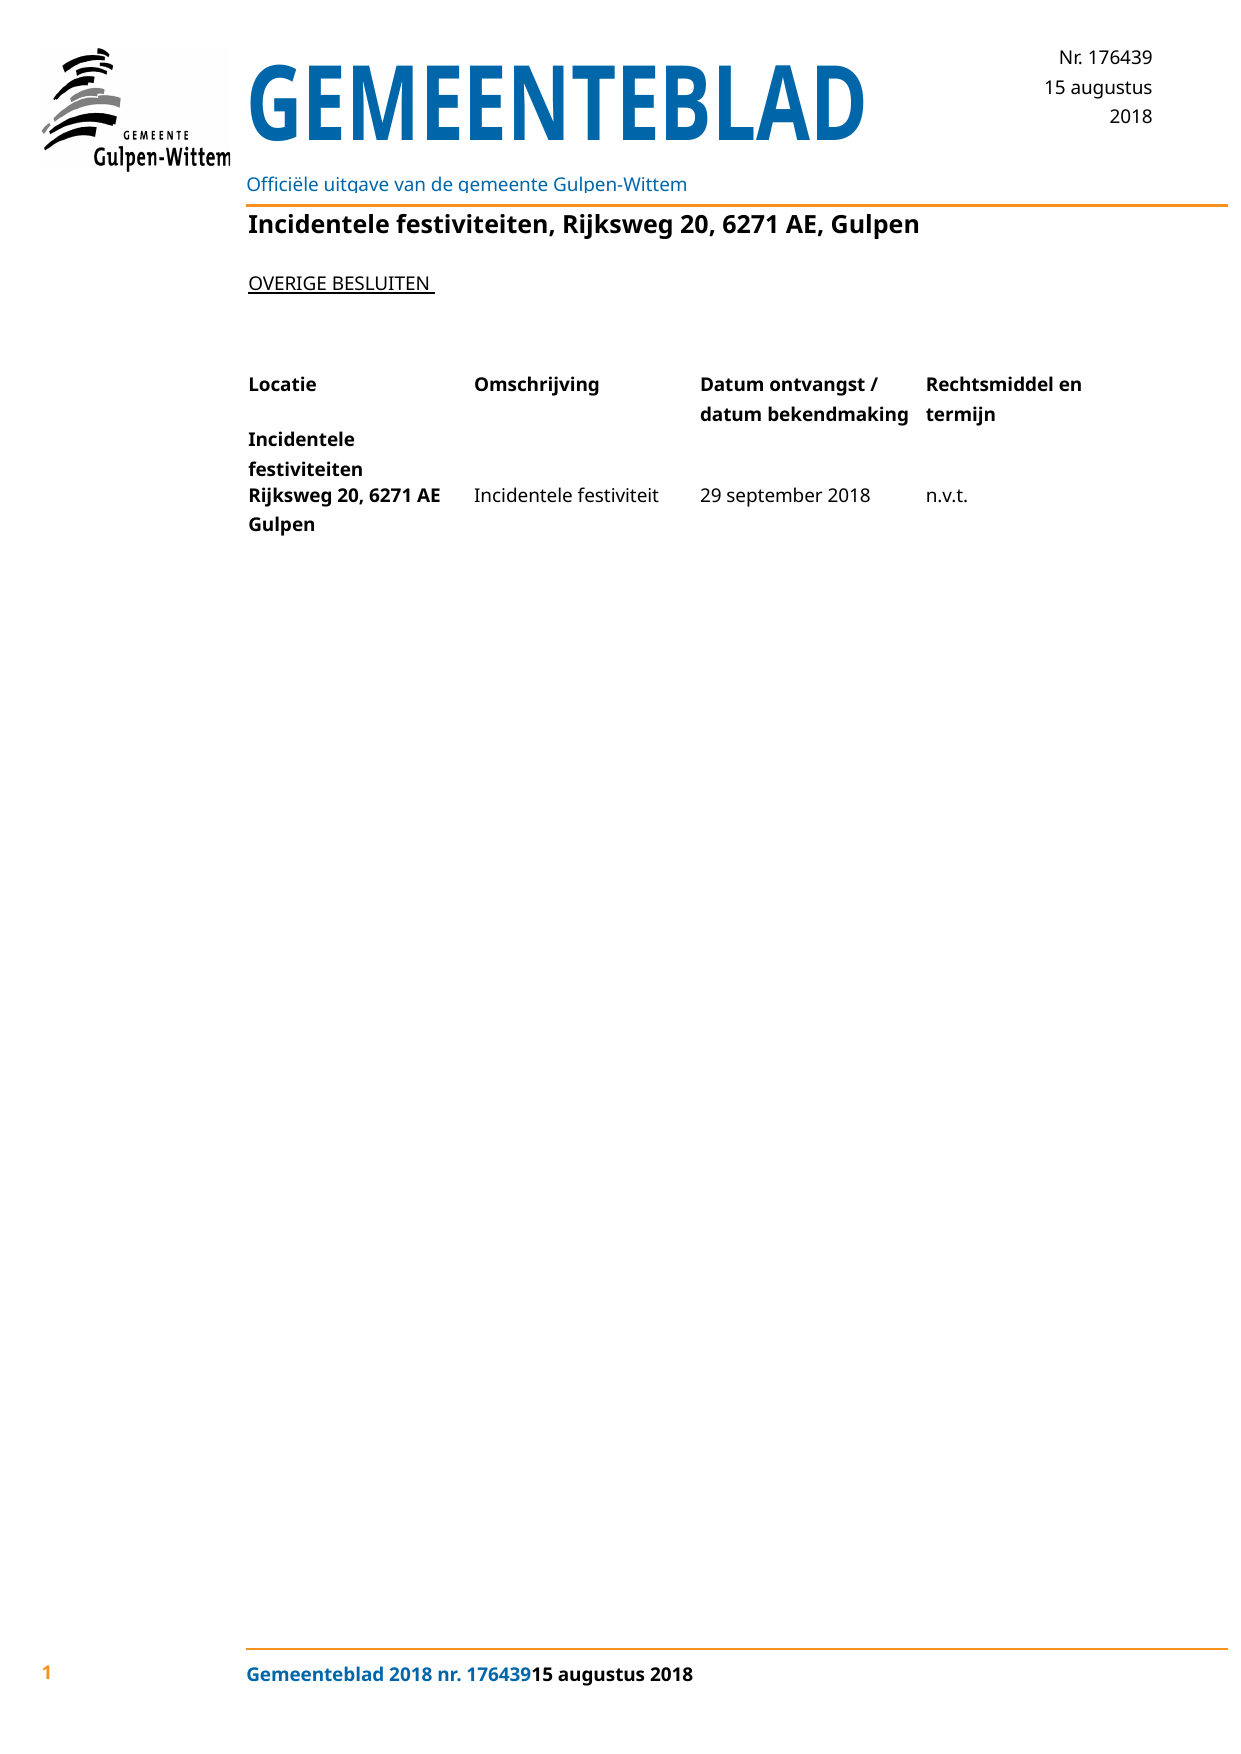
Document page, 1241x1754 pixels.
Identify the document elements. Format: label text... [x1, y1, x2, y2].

table_cell Incidentele festiviteiten [248, 427, 474, 482]
picture [41, 47, 231, 172]
table_header Locatie [248, 371, 474, 427]
table_cell [474, 427, 700, 482]
table_cell Incidentele festiviteit [474, 482, 700, 537]
table_cell Rijksweg 20, 6271 AE Gulpen [248, 482, 474, 537]
table_header Rechtsmiddel en termijn [926, 371, 1152, 427]
table_cell [926, 427, 1152, 482]
table_cell n.v.t. [926, 482, 1152, 537]
table_cell [700, 427, 926, 482]
table_cell 29 september 2018 [700, 482, 926, 537]
table_header Omschrijving [474, 371, 700, 427]
text Incidentele festiviteiten, Rijksweg 20, 6271 AE, Gulpen [248, 207, 1152, 241]
table_header Datum ontvangst / datum bekendmaking [700, 371, 926, 427]
text OVERIGE BESLUITEN [248, 270, 1152, 296]
